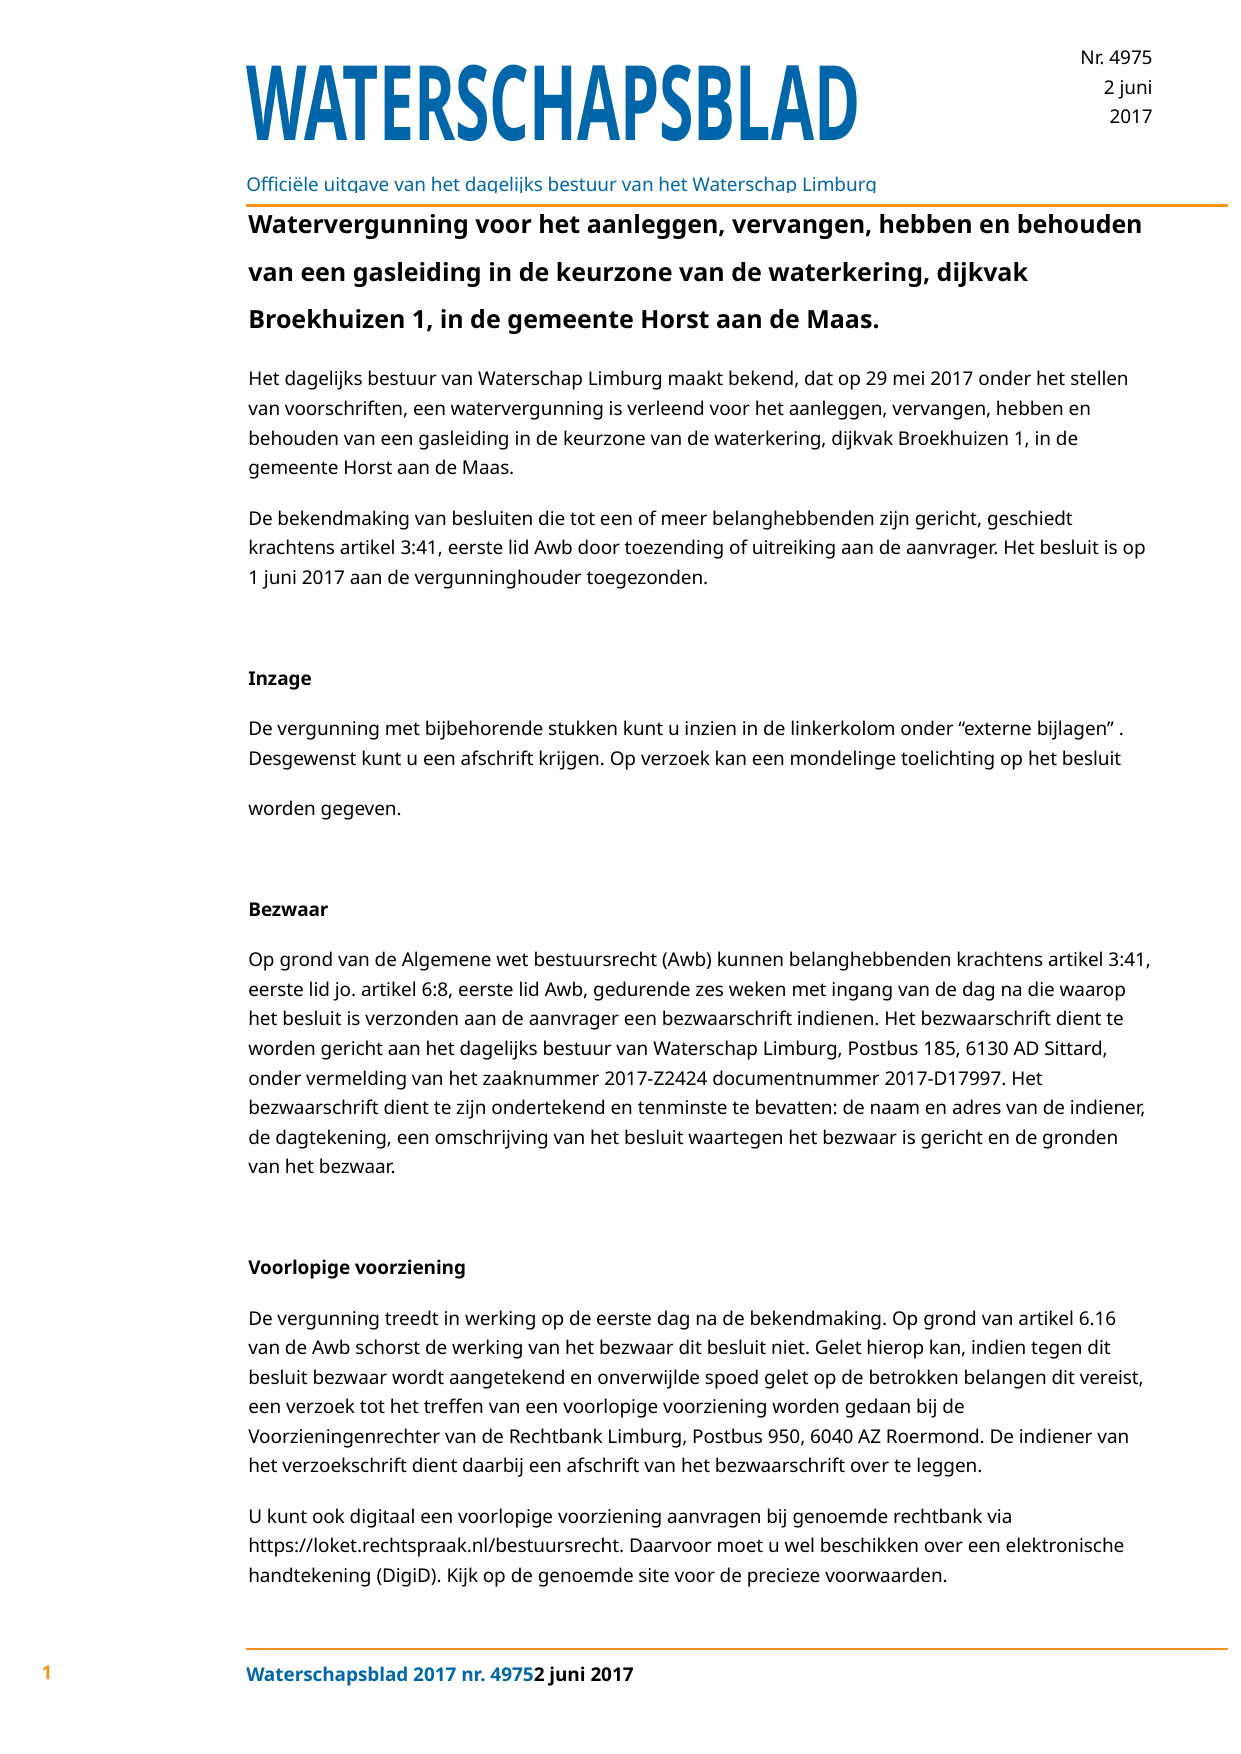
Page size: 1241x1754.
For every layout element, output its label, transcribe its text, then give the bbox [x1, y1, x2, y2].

text Bezwaar [248, 896, 1152, 922]
text De vergunning treedt in werking op de eerste dag na de bekendmaking. Op grond van artikel 6.16 van de Awb schorst de werking van het bezwaar dit besluit niet. Gelet hierop kan, indien tegen dit besluit bezwaar wordt aangetekend en onverwijlde spoed gelet op de betrokken belangen dit vereist, een verzoek tot het treffen van een voorlopige voorziening worden gedaan bij de Voorzieningenrechter van de Rechtbank Limburg, Postbus 950, 6040 AZ Roermond. De indiener van het verzoekschrift dient daarbij een afschrift van het bezwaarschrift over te leggen. [248, 1305, 1152, 1478]
text De bekendmaking van besluiten die tot een of meer belanghebbenden zijn gericht, geschiedt krachtens artikel 3:41, eerste lid Awb door toezending of uitreiking aan de aanvrager. Het besluit is op 1 juni 2017 aan de vergunninghouder toegezonden. [248, 505, 1152, 589]
text De vergunning met bijbehorende stukken kunt u inzien in de linkerkolom onder “externe bijlagen” . Desgewenst kunt u een afschrift krijgen. Op verzoek kan een mondelinge toelichting op het besluit [248, 715, 1152, 770]
text worden gegeven. [248, 795, 1152, 821]
text U kunt ook digitaal een voorlopige voorziening aanvragen bij genoemde rechtbank via https://loket.rechtspraak.nl/bestuursrecht. Daarvoor moet u wel beschikken over een elektronische handtekening (DigiD). Kijk op de genoemde site voor de precieze voorwaarden. [248, 1503, 1152, 1588]
text Het dagelijks bestuur van Waterschap Limburg maakt bekend, dat op 29 mei 2017 onder het stellen van voorschriften, een watervergunning is verleend voor het aanleggen, vervangen, hebben en behouden van een gasleiding in de keurzone van de waterkering, dijkvak Broekhuizen 1, in de gemeente Horst aan de Maas. [248, 366, 1152, 480]
text Watervergunning voor het aanleggen, vervangen, hebben en behouden van een gasleiding in de keurzone van de waterkering, dijkvak Broekhuizen 1, in de gemeente Horst aan de Maas. [248, 207, 1152, 336]
text Inzage [248, 665, 1152, 690]
picture [41, 47, 231, 172]
text Voorlopige voorziening [248, 1254, 1152, 1280]
text Op grond van de Algemene wet bestuursrecht (Awb) kunnen belanghebbenden krachtens artikel 3:41, eerste lid jo. artikel 6:8, eerste lid Awb, gedurende zes weken met ingang van de dag na die waarop het besluit is verzonden aan de aanvrager een bezwaarschrift indienen. Het bezwaarschrift dient te worden gericht aan het dagelijks bestuur van Waterschap Limburg, Postbus 185, 6130 AD Sittard, onder vermelding van het zaaknummer 2017-Z2424 documentnummer 2017-D17997. Het bezwaarschrift dient te zijn ondertekend en tenminste te bevatten: de naam en adres van de indiener, de dagtekening, een omschrijving van het besluit waartegen het bezwaar is gericht en de gronden van het bezwaar. [248, 946, 1152, 1179]
